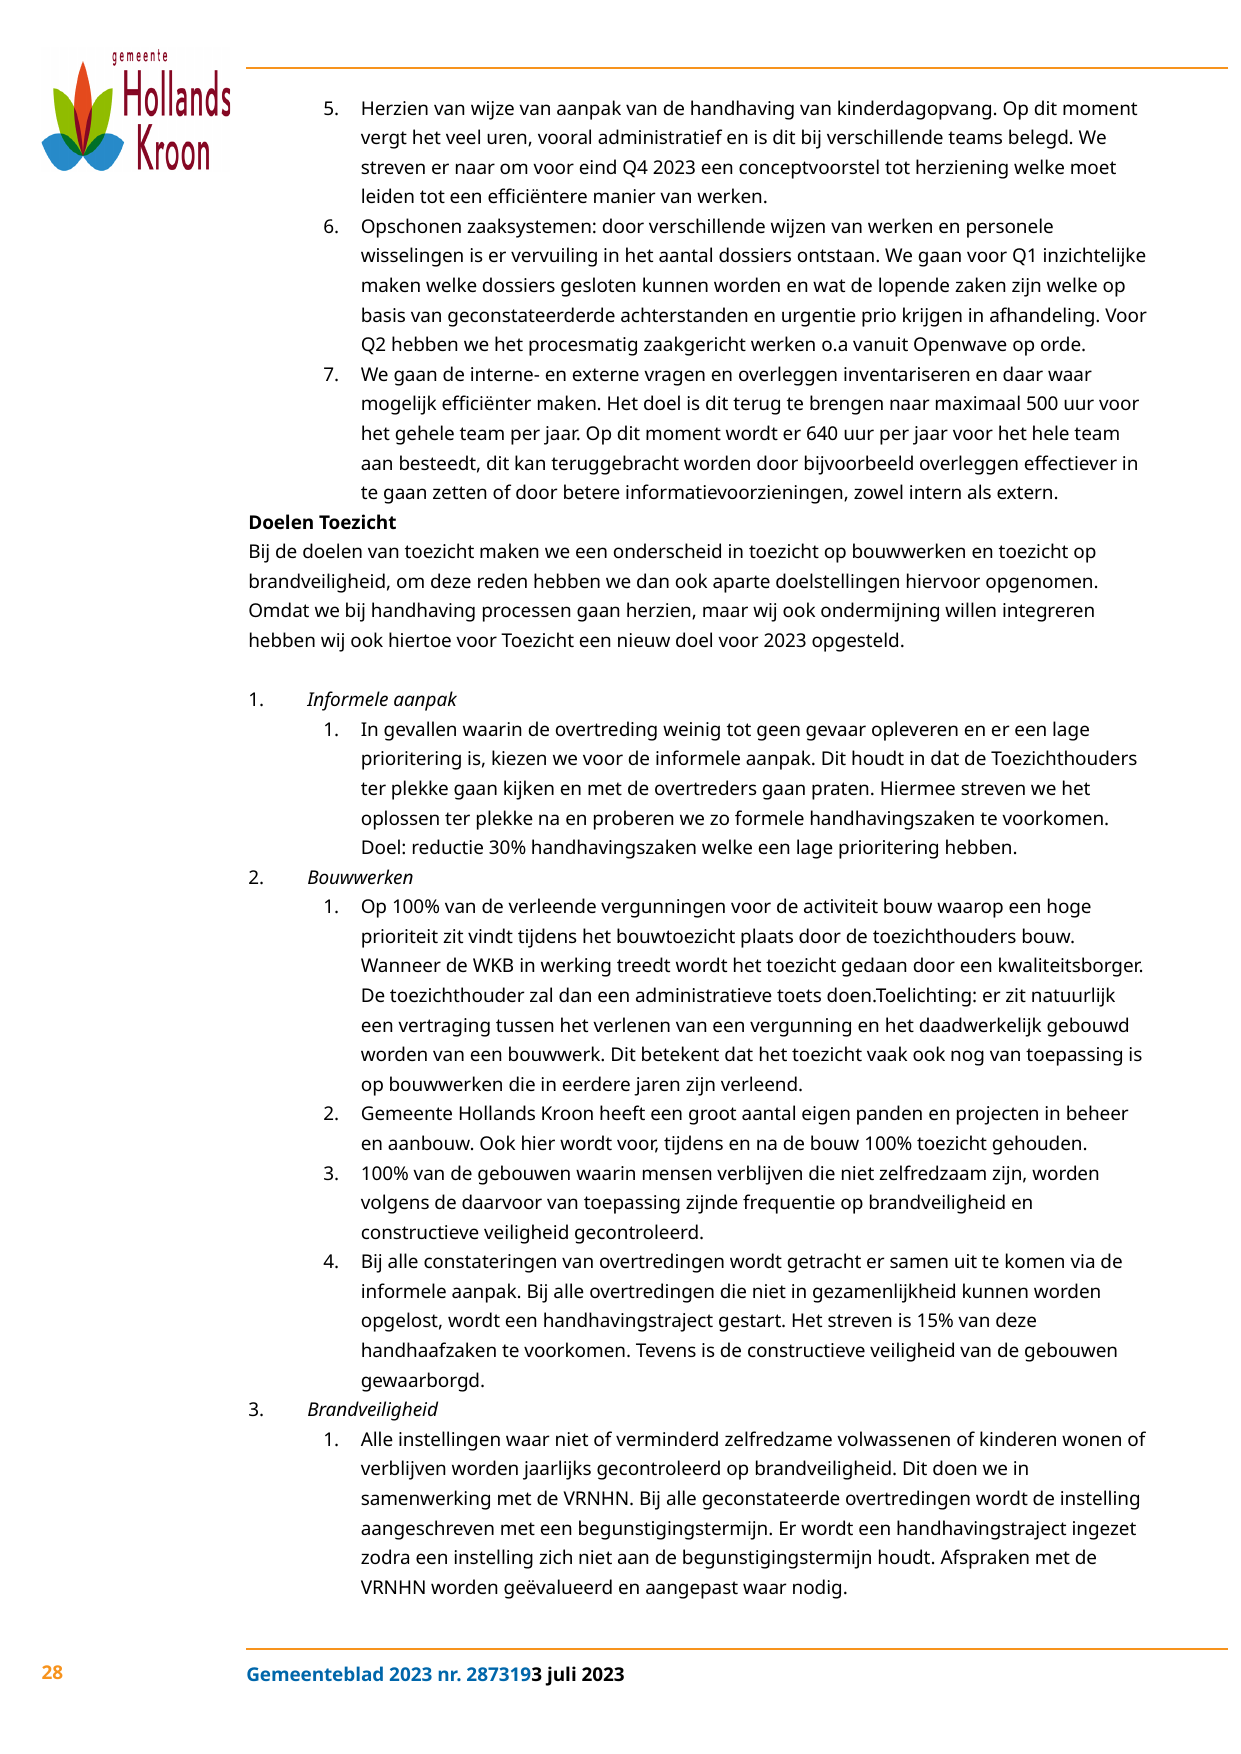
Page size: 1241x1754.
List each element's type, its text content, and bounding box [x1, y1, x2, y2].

list Op 100% van de verleende vergunningen voor de activiteit bouw waarop een hoge prioriteit zit vindt tijdens het bouwtoezicht plaats door de toezichthouders bouw. Wanneer de WKB in werking treedt wordt het toezicht gedaan door een kwaliteitsborger. De toezichthouder zal dan een administratieve toets doen.Toelichting: er zit natuurlijk een vertraging tussen het verlenen van een vergunning en het daadwerkelijk gebouwd worden van een bouwwerk. Dit betekent dat het toezicht vaak ook nog van toepassing is op bouwwerken die in eerdere jaren zijn verleend. [323, 893, 1152, 1097]
list Bouwwerken [248, 864, 1152, 890]
picture [41, 47, 231, 172]
text Doelen Toezicht [248, 509, 1152, 535]
list 100% van de gebouwen waarin mensen verblijven die niet zelfredzaam zijn, worden volgens de daarvoor van toepassing zijnde frequentie op brandveiligheid en constructieve veiligheid gecontroleerd. [323, 1160, 1152, 1245]
list Informele aanpak [248, 686, 1152, 712]
list Alle instellingen waar niet of verminderd zelfredzame volwassenen of kinderen wonen of verblijven worden jaarlijks gecontroleerd op brandveiligheid. Dit doen we in samenwerking met de VRNHN. Bij alle geconstateerde overtredingen wordt de instelling aangeschreven met een begunstigingstermijn. Er wordt een handhavingstraject ingezet zodra een instelling zich niet aan de begunstigingstermijn houdt. Afspraken met de VRNHN worden geëvalueerd en aangepast waar nodig. [323, 1426, 1152, 1600]
list We gaan de interne- en externe vragen en overleggen inventariseren en daar waar mogelijk efficiënter maken. Het doel is dit terug te brengen naar maximaal 500 uur voor het gehele team per jaar. Op dit moment wordt er 640 uur per jaar voor het hele team aan besteedt, dit kan teruggebracht worden door bijvoorbeeld overleggen effectiever in te gaan zetten of door betere informatievoorzieningen, zowel intern als extern. [323, 361, 1152, 505]
list In gevallen waarin de overtreding weinig tot geen gevaar opleveren en er een lage prioritering is, kiezen we voor de informele aanpak. Dit houdt in dat de Toezichthouders ter plekke gaan kijken en met de overtreders gaan praten. Hiermee streven we het oplossen ter plekke na en proberen we zo formele handhavingszaken te voorkomen. Doel: reductie 30% handhavingszaken welke een lage prioritering hebben. [323, 716, 1152, 860]
list Brandveiligheid [248, 1396, 1152, 1422]
list Herzien van wijze van aanpak van de handhaving van kinderdagopvang. Op dit moment vergt het veel uren, vooral administratief en is dit bij verschillende teams belegd. We streven er naar om voor eind Q4 2023 een conceptvoorstel tot herziening welke moet leiden tot een efficiëntere manier van werken. [323, 95, 1152, 209]
list Opschonen zaaksystemen: door verschillende wijzen van werken en personele wisselingen is er vervuiling in het aantal dossiers ontstaan. We gaan voor Q1 inzichtelijke maken welke dossiers gesloten kunnen worden en wat de lopende zaken zijn welke op basis van geconstateerderde achterstanden en urgentie prio krijgen in afhandeling. Voor Q2 hebben we het procesmatig zaakgericht werken o.a vanuit Openwave op orde. [323, 213, 1152, 357]
list Gemeente Hollands Kroon heeft een groot aantal eigen panden en projecten in beheer en aanbouw. Ook hier wordt voor, tijdens en na de bouw 100% toezicht gehouden. [323, 1101, 1152, 1156]
list Bij alle constateringen van overtredingen wordt getracht er samen uit te komen via de informele aanpak. Bij alle overtredingen die niet in gezamenlijkheid kunnen worden opgelost, wordt een handhavingstraject gestart. Het streven is 15% van deze handhaafzaken te voorkomen. Tevens is de constructieve veiligheid van de gebouwen gewaarborgd. [323, 1248, 1152, 1393]
text Bij de doelen van toezicht maken we een onderscheid in toezicht op bouwwerken en toezicht op brandveiligheid, om deze reden hebben we dan ook aparte doelstellingen hiervoor opgenomen. Omdat we bij handhaving processen gaan herzien, maar wij ook ondermijning willen integreren hebben wij ook hiertoe voor Toezicht een nieuw doel voor 2023 opgesteld. [248, 538, 1152, 653]
